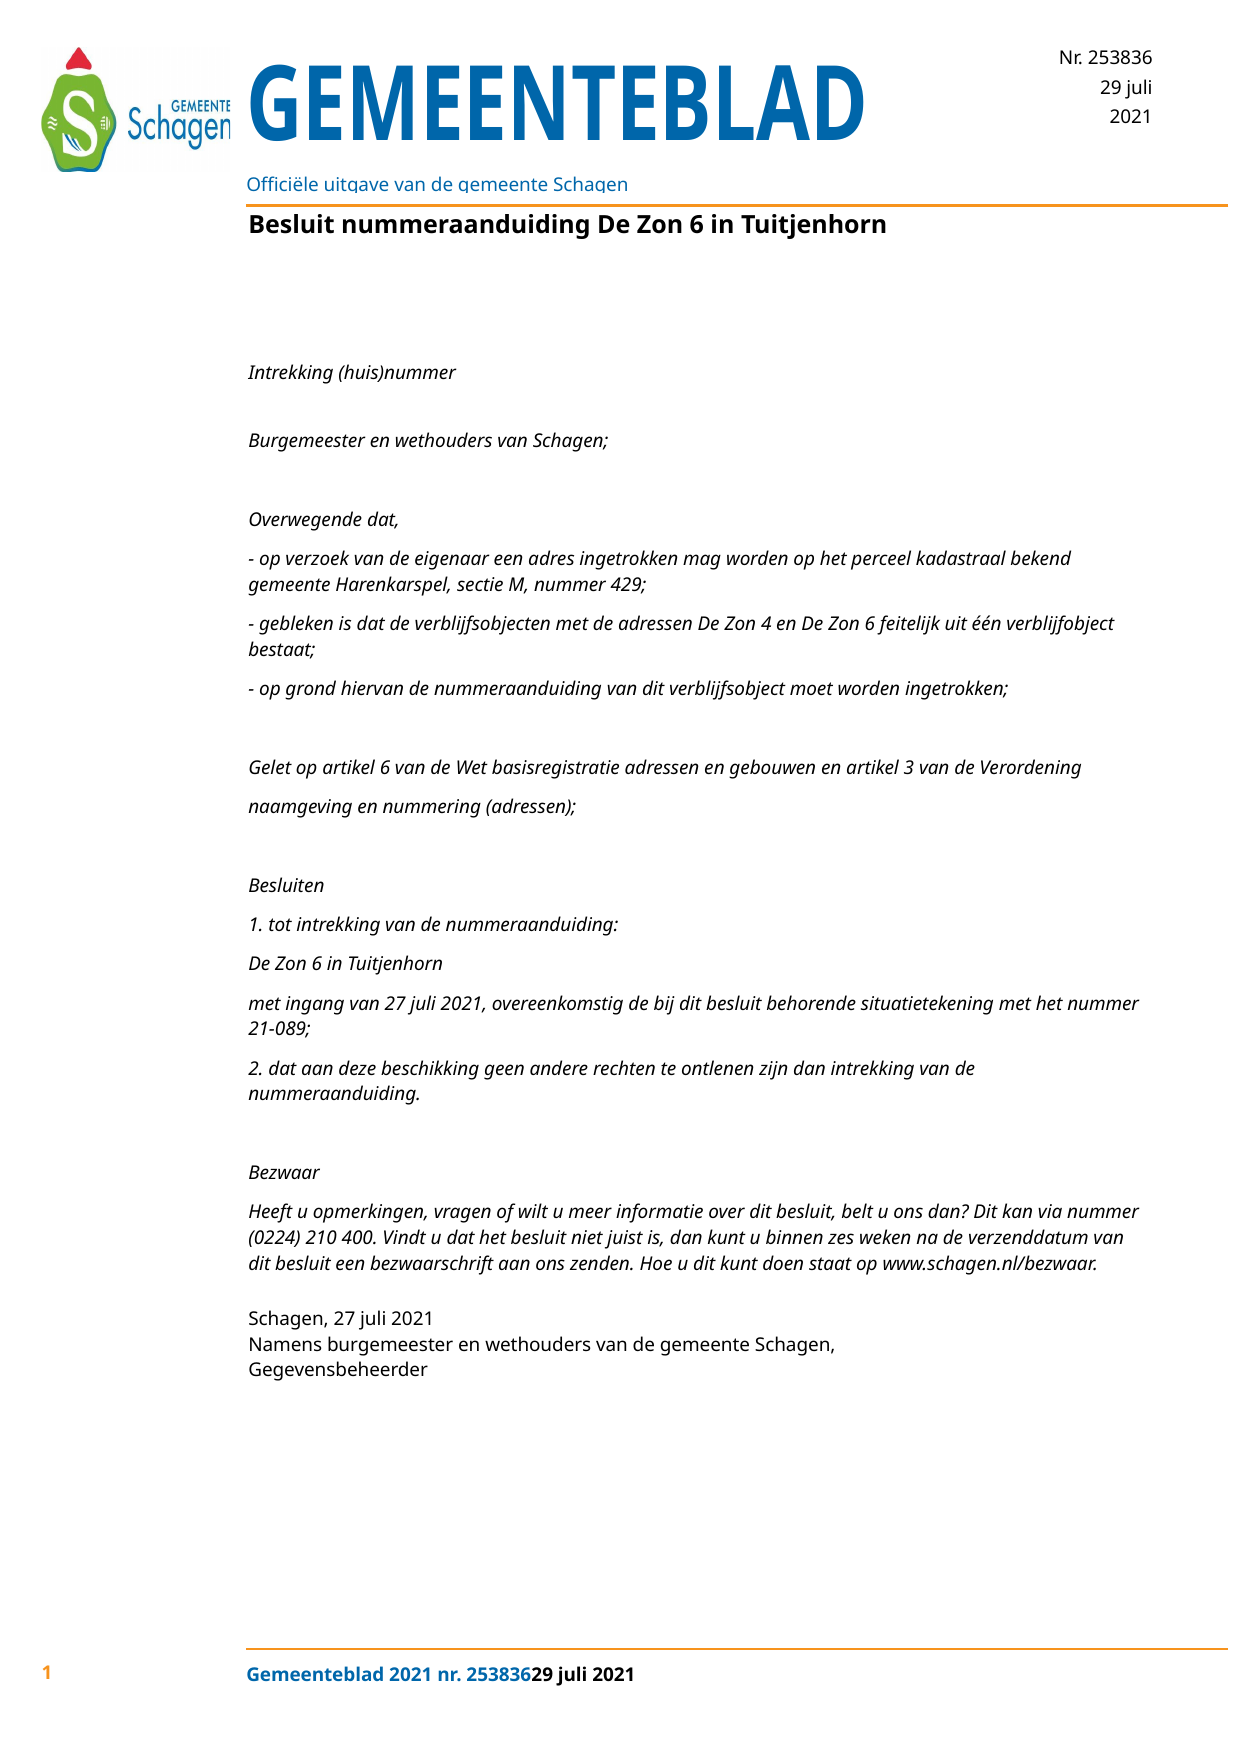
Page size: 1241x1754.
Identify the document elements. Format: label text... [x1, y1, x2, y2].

text - gebleken is dat de verblijfsobjecten met de adressen De Zon 4 en De Zon 6 feitelijk uit één verblijfobject bestaat; [248, 611, 1152, 662]
text Besluiten [248, 872, 1152, 898]
text Bezwaar [248, 1159, 1152, 1185]
text 1. tot intrekking van de nummeraanduiding: [248, 911, 1152, 937]
text naamgeving en nummering (adressen); [248, 793, 1152, 819]
text - op verzoek van de eigenaar een adres ingetrokken mag worden op het perceel kadastraal bekend gemeente Harenkarspel, sectie M, nummer 429; [248, 546, 1152, 597]
picture [41, 47, 231, 172]
text Overwegende dat, [248, 506, 1152, 532]
text Heeft u opmerkingen, vragen of wilt u meer informatie over dit besluit, belt u ons dan? Dit kan via nummer (0224) 210 400. Vindt u dat het besluit niet juist is, dan kunt u binnen zes weken na de verzenddatum van dit besluit een bezwaarschrift aan ons zenden. Hoe u dit kunt doen staat op www.schagen.nl/bezwaar. [248, 1198, 1152, 1275]
text Gegevensbeheerder [248, 1356, 1152, 1382]
text De Zon 6 in Tuitjenhorn [248, 950, 1152, 976]
text Besluit nummeraanduiding De Zon 6 in Tuitjenhorn [248, 207, 1152, 241]
text Intrekking (huis)nummer [248, 359, 1152, 384]
text 2. dat aan deze beschikking geen andere rechten te ontlenen zijn dan intrekking van de nummeraanduiding. [248, 1055, 1152, 1106]
text Namens burgemeester en wethouders van de gemeente Schagen, [248, 1331, 1152, 1356]
text Burgemeester en wethouders van Schagen; [248, 428, 1152, 453]
text met ingang van 27 juli 2021, overeenkomstig de bij dit besluit behorende situatietekening met het nummer 21-089; [248, 990, 1152, 1041]
text Schagen, 27 juli 2021 [248, 1305, 1152, 1331]
text Gelet op artikel 6 van de Wet basisregistratie adressen en gebouwen en artikel 3 van de Verordening [248, 754, 1152, 780]
text - op grond hiervan de nummeraanduiding van dit verblijfsobject moet worden ingetrokken; [248, 676, 1152, 701]
